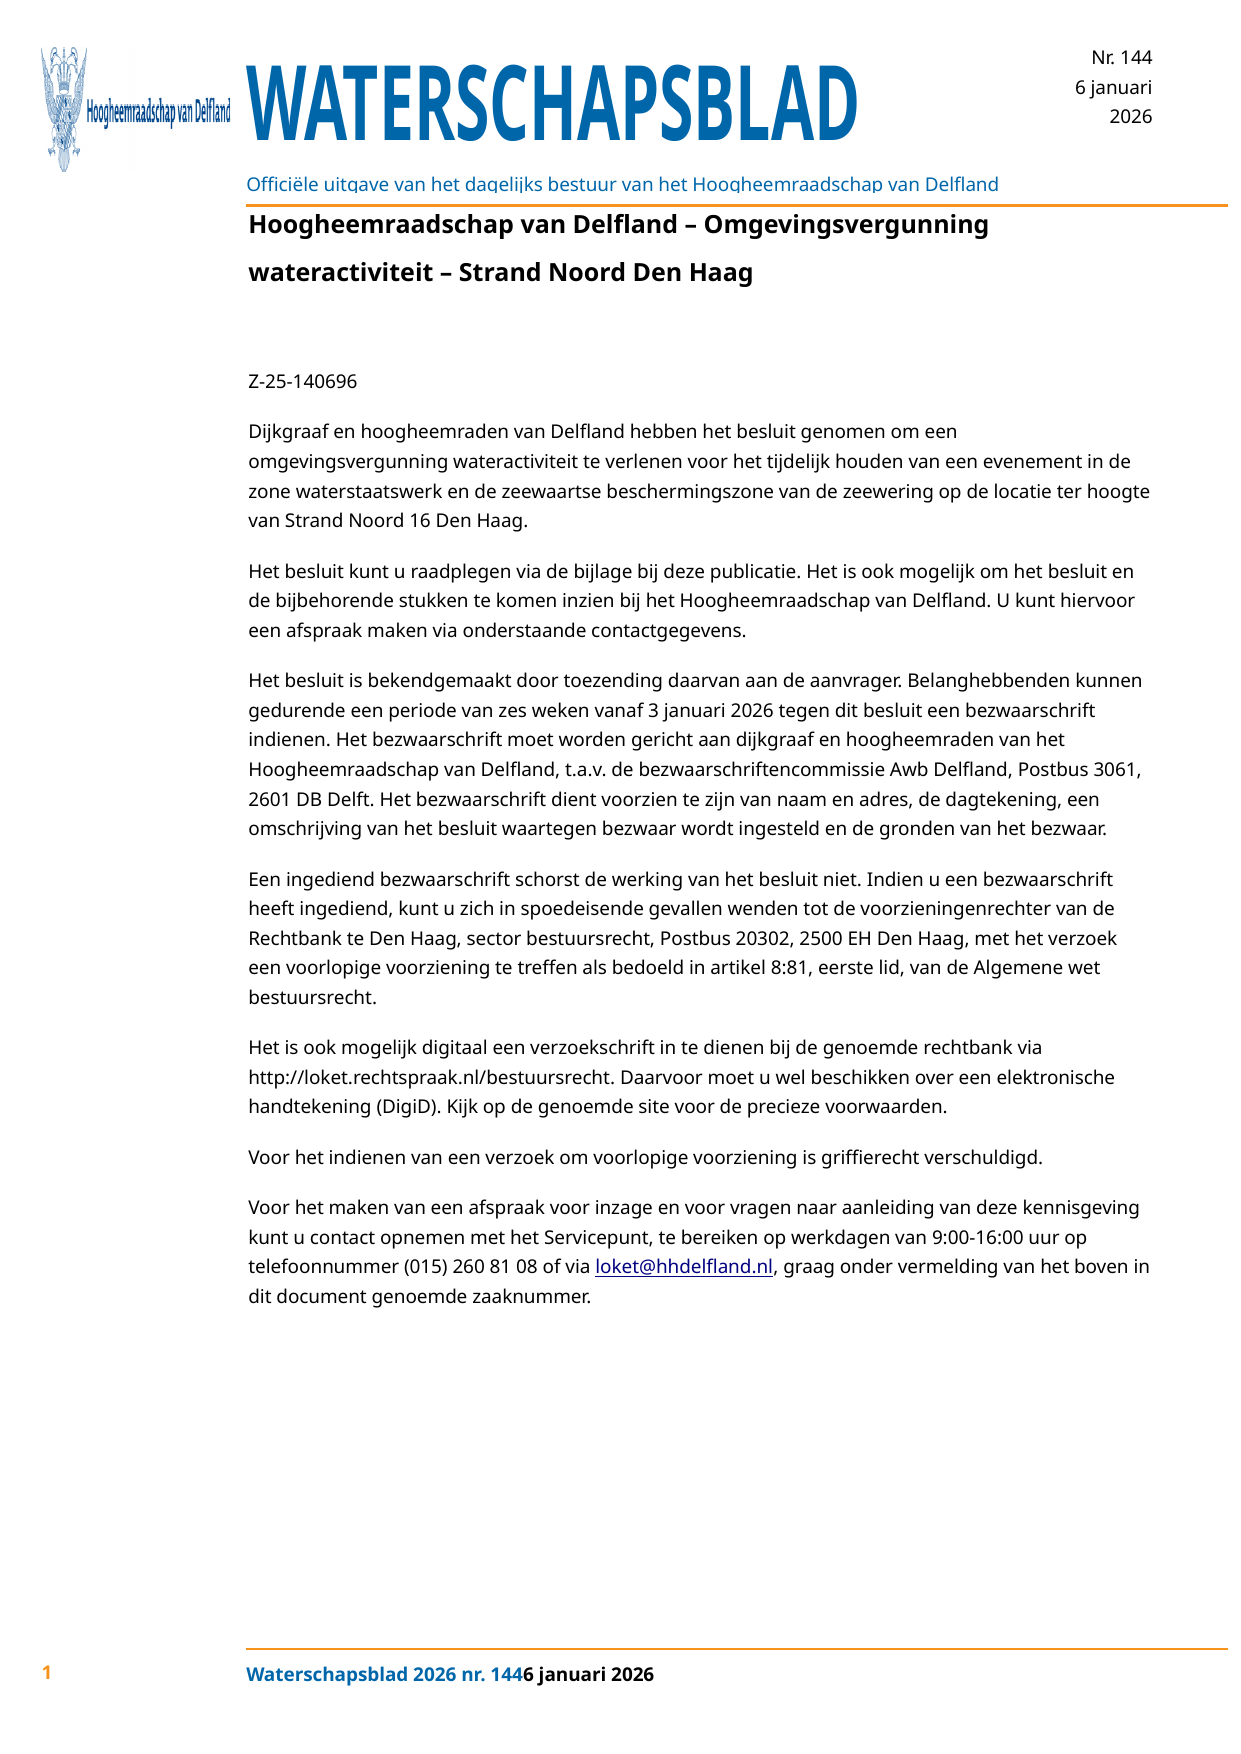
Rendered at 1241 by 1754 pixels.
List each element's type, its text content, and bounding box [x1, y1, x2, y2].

text Het is ook mogelijk digitaal een verzoekschrift in te dienen bij de genoemde rechtbank via http://loket.rechtspraak.nl/bestuursrecht. Daarvoor moet u wel beschikken over een elektronische handtekening (DigiD). Kijk op de genoemde site voor de precieze voorwaarden. [248, 1034, 1152, 1119]
text Voor het indienen van een verzoek om voorlopige voorziening is griffierecht verschuldigd. [248, 1144, 1152, 1170]
text Het besluit is bekendgemaakt door toezending daarvan aan de aanvrager. Belanghebbenden kunnen gedurende een periode van zes weken vanaf 3 januari 2026 tegen dit besluit een bezwaarschrift indienen. Het bezwaarschrift moet worden gericht aan dijkgraaf en hoogheemraden van het Hoogheemraadschap van Delfland, t.a.v. de bezwaarschriftencommissie Awb Delfland, Postbus 3061, 2601 DB Delft. Het bezwaarschrift dient voorzien te zijn van naam en adres, de dagtekening, een omschrijving van het besluit waartegen bezwaar wordt ingesteld en de gronden van het bezwaar. [248, 667, 1152, 841]
text Z-25-140696 [248, 368, 1152, 394]
text Dijkgraaf en hoogheemraden van Delfland hebben het besluit genomen om een omgevingsvergunning wateractiviteit te verlenen voor het tijdelijk houden van een evenement in de zone waterstaatswerk en de zeewaartse beschermingszone van de zeewering op de locatie ter hoogte van Strand Noord 16 Den Haag. [248, 419, 1152, 533]
picture [41, 47, 231, 172]
text Voor het maken van een afspraak voor inzage en voor vragen naar aanleiding van deze kennisgeving kunt u contact opnemen met het Servicepunt, te bereiken op werkdagen van 9:00-16:00 uur op telefoonnummer (015) 260 81 08 of via loket@hhdelfland.nl, graag onder vermelding van het boven in dit document genoemde zaaknummer. [248, 1194, 1152, 1309]
text Hoogheemraadschap van Delfland – Omgevingsvergunning wateractiviteit – Strand Noord Den Haag [248, 207, 1152, 288]
text Het besluit kunt u raadplegen via de bijlage bij deze publicatie. Het is ook mogelijk om het besluit en de bijbehorende stukken te komen inzien bij het Hoogheemraadschap van Delfland. U kunt hiervoor een afspraak maken via onderstaande contactgegevens. [248, 558, 1152, 643]
text Een ingediend bezwaarschrift schorst de werking van het besluit niet. Indien u een bezwaarschrift heeft ingediend, kunt u zich in spoedeisende gevallen wenden tot de voorzieningenrechter van de Rechtbank te Den Haag, sector bestuursrecht, Postbus 20302, 2500 EH Den Haag, met het verzoek een voorlopige voorziening te treffen als bedoeld in artikel 8:81, eerste lid, van de Algemene wet bestuursrecht. [248, 866, 1152, 1010]
